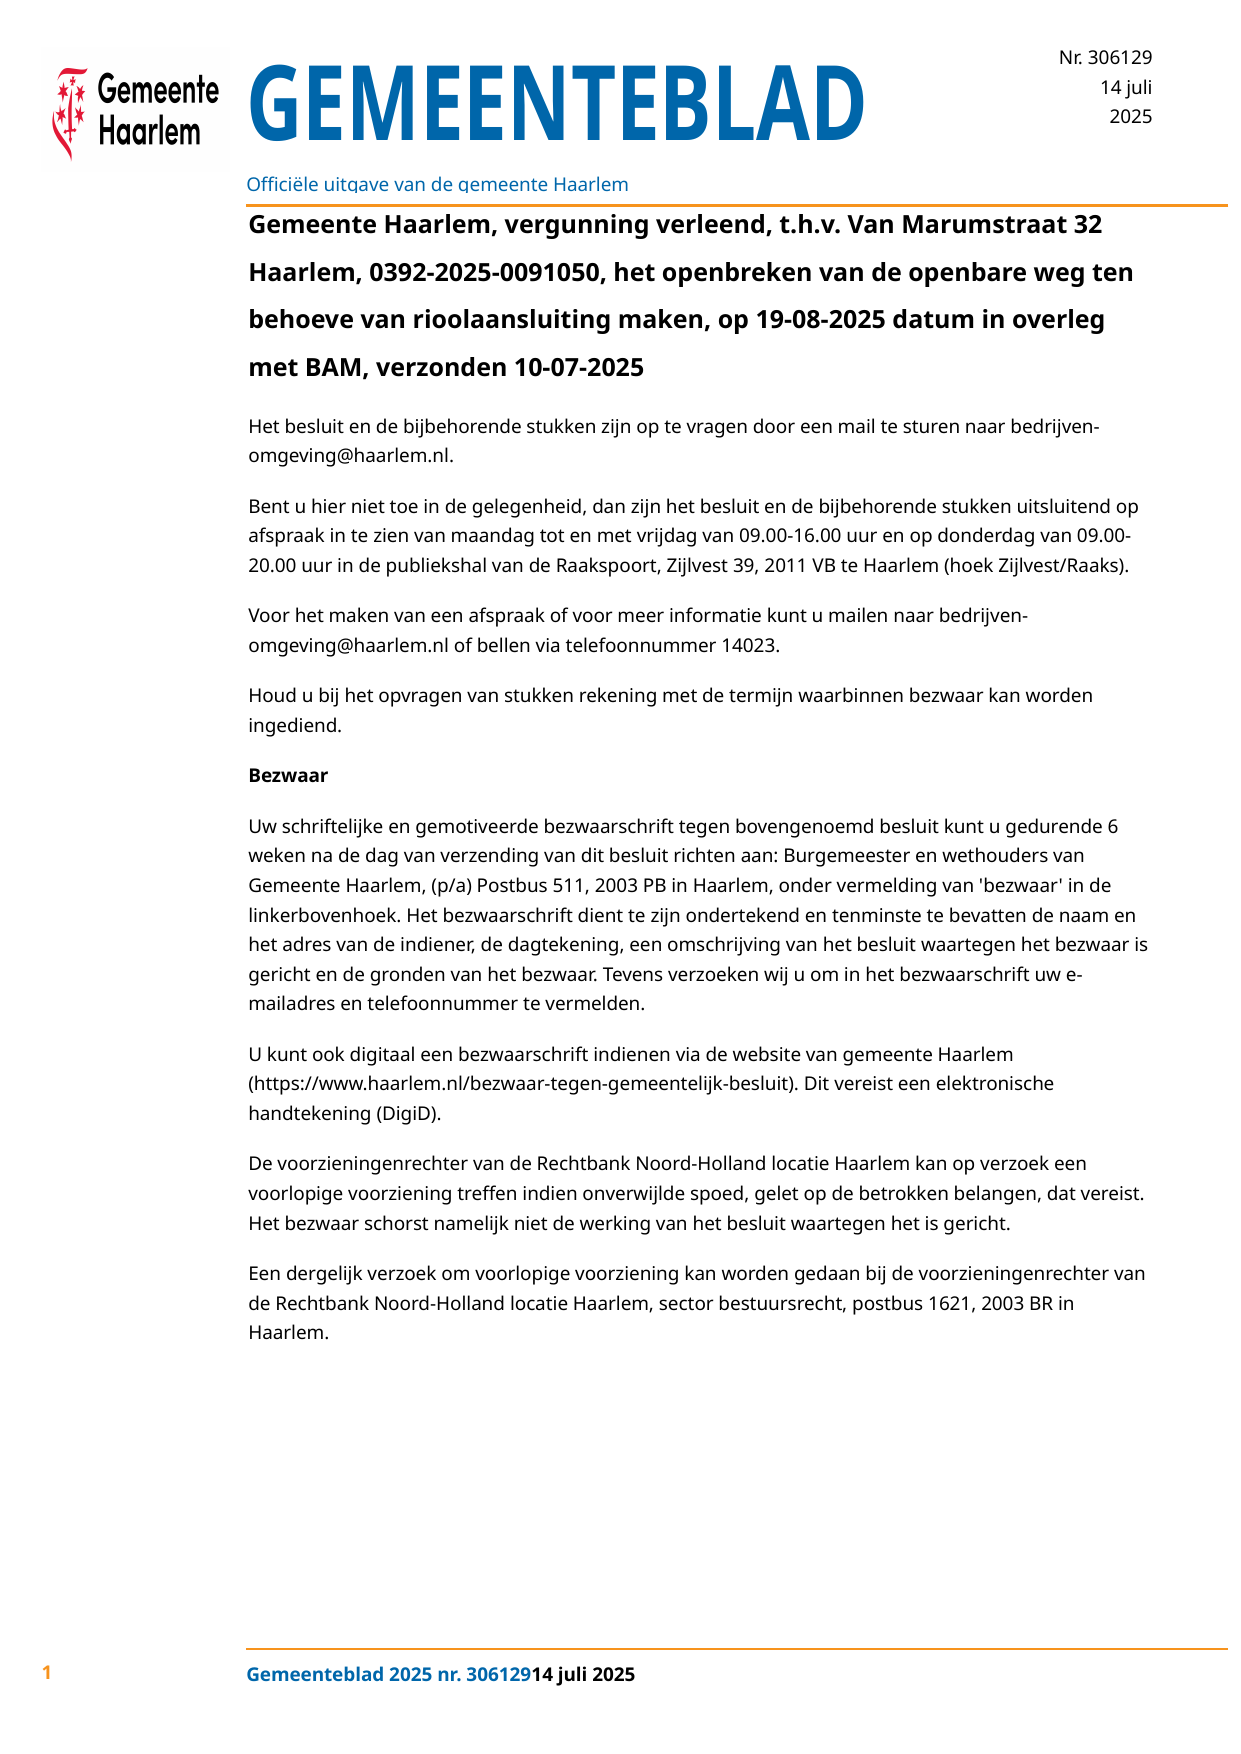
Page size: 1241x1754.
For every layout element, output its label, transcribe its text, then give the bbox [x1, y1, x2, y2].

text Voor het maken van een afspraak of voor meer informatie kunt u mailen naar bedrijven-omgeving@haarlem.nl of bellen via telefoonnummer 14023. [248, 603, 1152, 658]
text De voorzieningenrechter van de Rechtbank Noord-Holland locatie Haarlem kan op verzoek een voorlopige voorziening treffen indien onverwijlde spoed, gelet op de betrokken belangen, dat vereist. Het bezwaar schorst namelijk niet de werking van het besluit waartegen het is gericht. [248, 1151, 1152, 1236]
picture [41, 47, 231, 172]
text U kunt ook digitaal een bezwaarschrift indienen via de website van gemeente Haarlem (https://www.haarlem.nl/bezwaar-tegen-gemeentelijk-besluit). Dit vereist een elektronische handtekening (DigiD). [248, 1041, 1152, 1126]
text Bezwaar [248, 763, 1152, 788]
text Het besluit en de bijbehorende stukken zijn op te vragen door een mail te sturen naar bedrijven-omgeving@haarlem.nl. [248, 413, 1152, 468]
text Gemeente Haarlem, vergunning verleend, t.h.v. Van Marumstraat 32 Haarlem, 0392-2025-0091050, het openbreken van de openbare weg ten behoeve van rioolaansluiting maken, op 19-08-2025 datum in overleg met BAM, verzonden 10-07-2025 [248, 207, 1152, 384]
text Houd u bij het opvragen van stukken rekening met de termijn waarbinnen bezwaar kan worden ingediend. [248, 683, 1152, 738]
text Bent u hier niet toe in de gelegenheid, dan zijn het besluit en de bijbehorende stukken uitsluitend op afspraak in te zien van maandag tot en met vrijdag van 09.00-16.00 uur en op donderdag van 09.00-20.00 uur in de publiekshal van de Raakspoort, Zijlvest 39, 2011 VB te Haarlem (hoek Zijlvest/Raaks). [248, 493, 1152, 578]
text Uw schriftelijke en gemotiveerde bezwaarschrift tegen bovengenoemd besluit kunt u gedurende 6 weken na de dag van verzending van dit besluit richten aan: Burgemeester en wethouders van Gemeente Haarlem, (p/a) Postbus 511, 2003 PB in Haarlem, onder vermelding van 'bezwaar' in de linkerbovenhoek. Het bezwaarschrift dient te zijn ondertekend en tenminste te bevatten de naam en het adres van de indiener, de dagtekening, een omschrijving van het besluit waartegen het bezwaar is gericht en de gronden van het bezwaar. Tevens verzoeken wij u om in het bezwaarschrift uw e-mailadres en telefoonnummer te vermelden. [248, 813, 1152, 1016]
text Een dergelijk verzoek om voorlopige voorziening kan worden gedaan bij de voorzieningenrechter van de Rechtbank Noord-Holland locatie Haarlem, sector bestuursrecht, postbus 1621, 2003 BR in Haarlem. [248, 1260, 1152, 1345]
